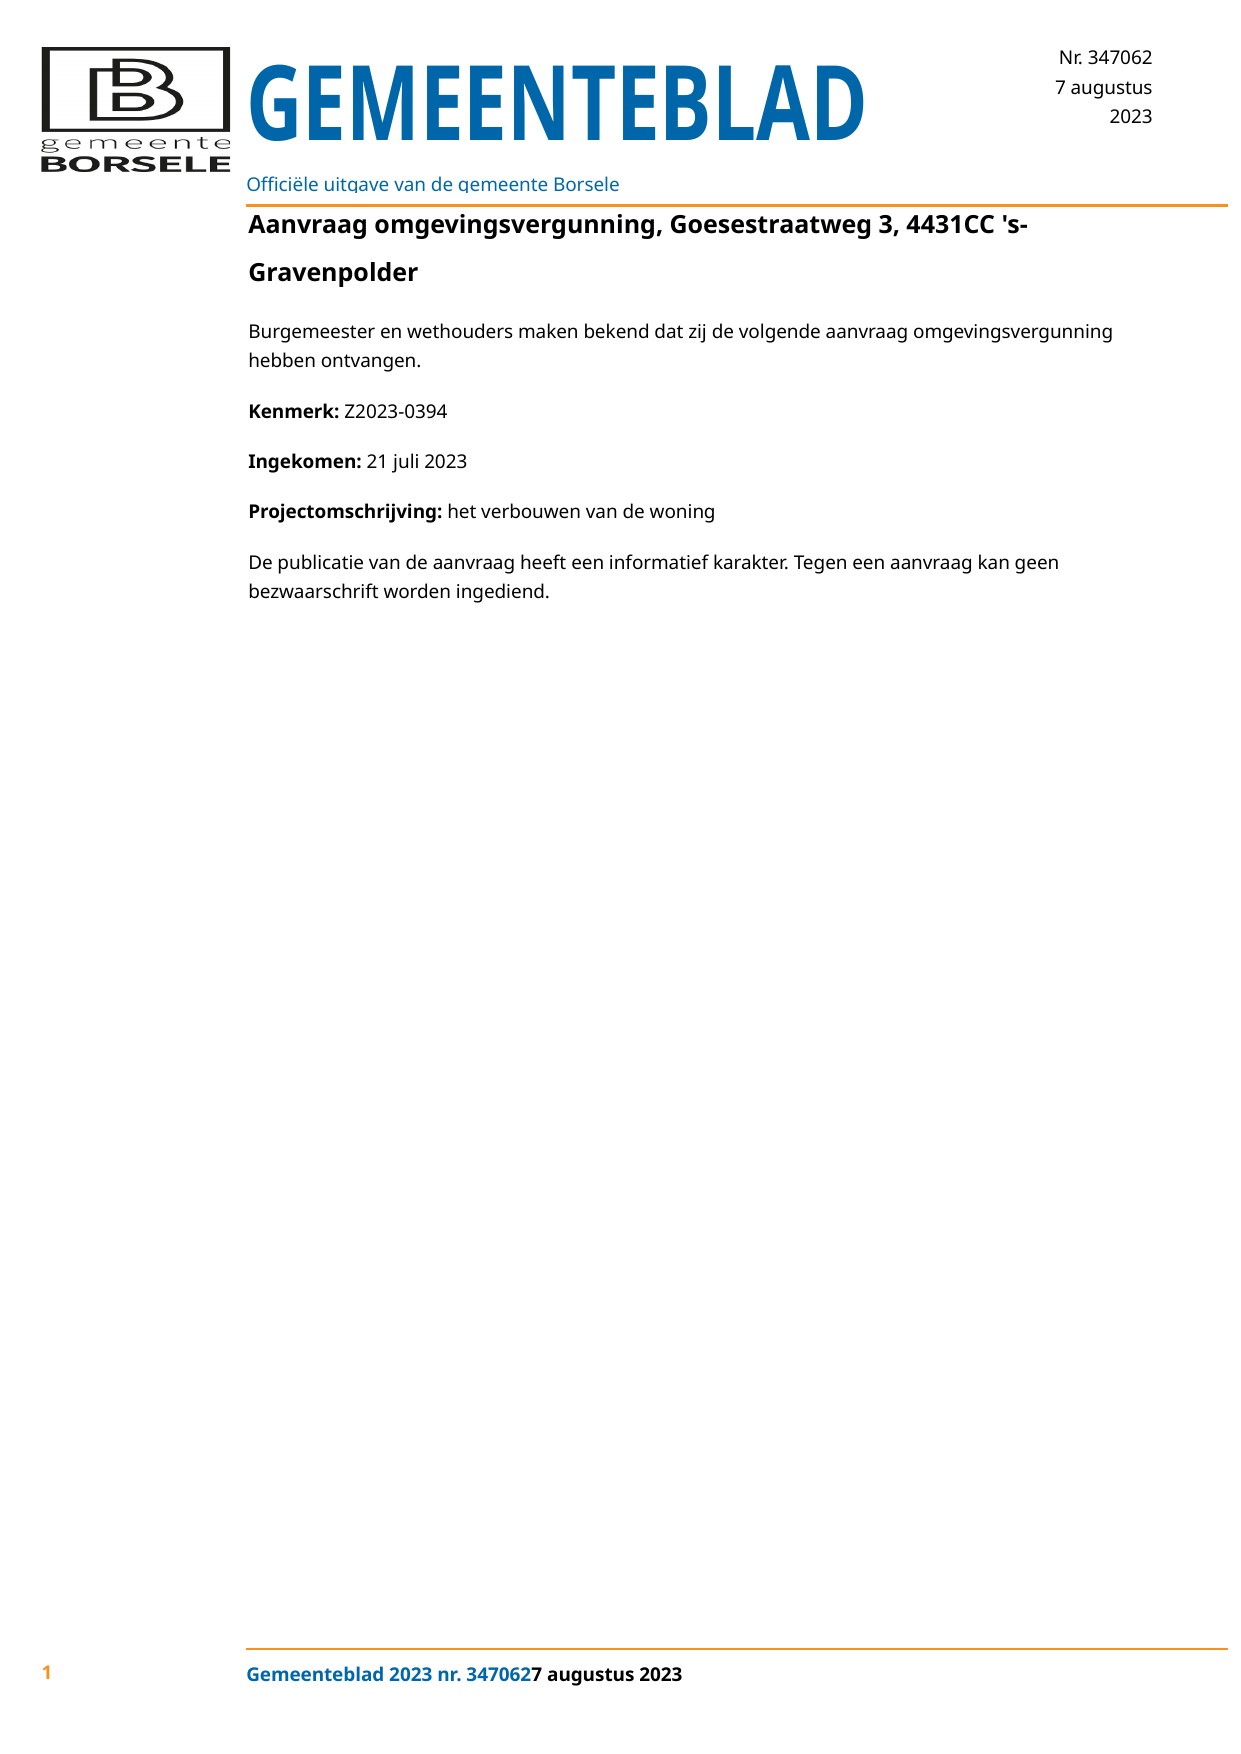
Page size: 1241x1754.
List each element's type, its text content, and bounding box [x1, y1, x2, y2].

text Projectomschrijving: het verbouwen van de woning [248, 499, 1152, 524]
text Kenmerk: Z2023-0394 [248, 398, 1152, 424]
text De publicatie van de aanvraag heeft een informatief karakter. Tegen een aanvraag kan geen bezwaarschrift worden ingediend. [248, 549, 1152, 604]
text Burgemeester en wethouders maken bekend dat zij de volgende aanvraag omgevingsvergunning hebben ontvangen. [248, 318, 1152, 373]
text Aanvraag omgevingsvergunning, Goesestraatweg 3, 4431CC 's-Gravenpolder [248, 207, 1152, 288]
picture [41, 47, 231, 172]
text Ingekomen: 21 juli 2023 [248, 448, 1152, 474]
